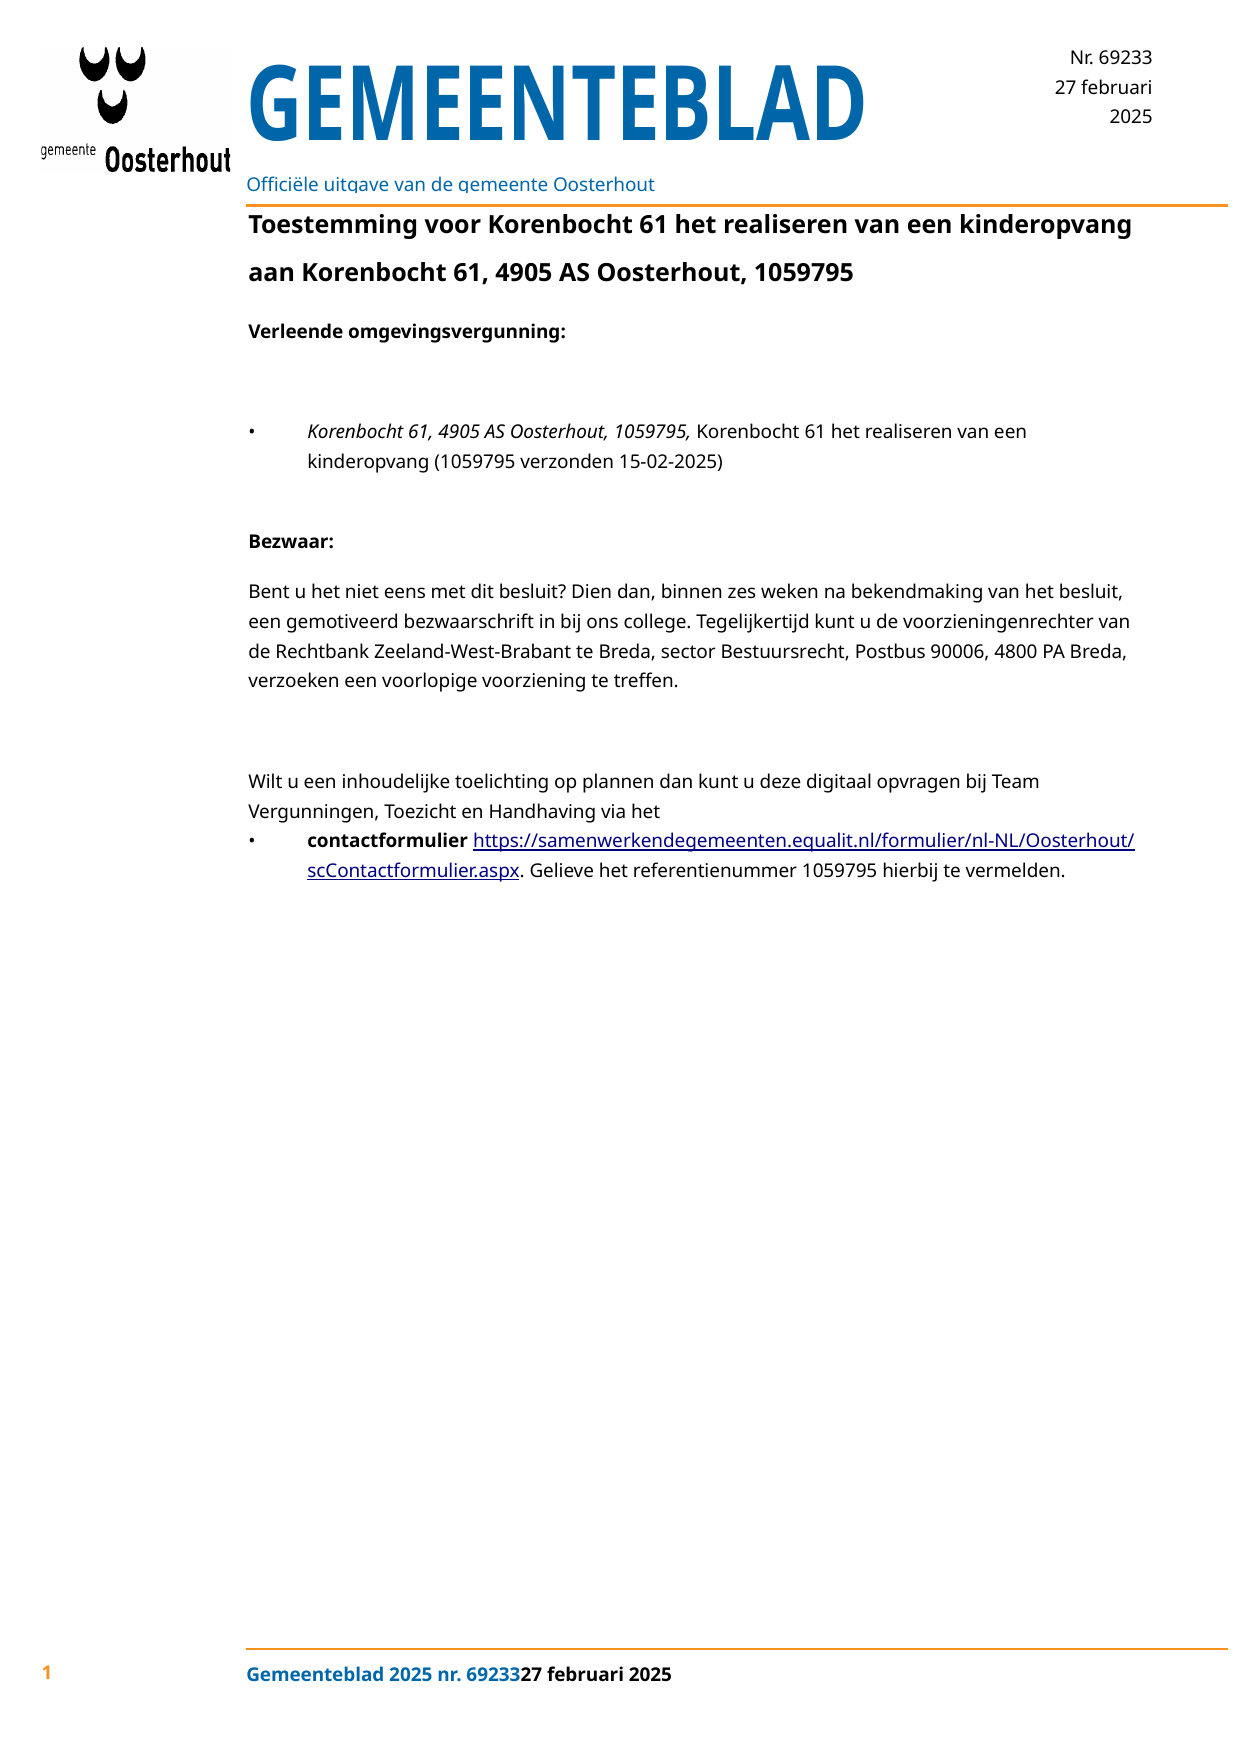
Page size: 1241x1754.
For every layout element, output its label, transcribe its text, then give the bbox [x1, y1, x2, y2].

text Bezwaar: [248, 528, 1152, 554]
text Wilt u een inhoudelijke toelichting op plannen dan kunt u deze digitaal opvragen bij Team Vergunningen, Toezicht en Handhaving via het [248, 768, 1152, 824]
text Bent u het niet eens met dit besluit? Dien dan, binnen zes weken na bekendmaking van het besluit, een gemotiveerd bezwaarschrift in bij ons college. Tegelijkertijd kunt u de voorzieningenrechter van de Rechtbank Zeeland-West-Brabant te Breda, sector Bestuursrecht, Postbus 90006, 4800 PA Breda, verzoeken een voorlopige voorziening te treffen. [248, 579, 1152, 693]
list Korenbocht 61, 4905 AS Oosterhout, 1059795, Korenbocht 61 het realiseren van een kinderopvang (1059795 verzonden 15-02-2025) [248, 419, 1152, 474]
picture [41, 47, 231, 172]
text Toestemming voor Korenbocht 61 het realiseren van een kinderopvang aan Korenbocht 61, 4905 AS Oosterhout, 1059795 [248, 207, 1152, 288]
text Verleende omgevingsvergunning: [248, 318, 1152, 344]
list contactformulier https://samenwerkendegemeenten.equalit.nl/formulier/nl-NL/Oosterhout/scContactformulier.aspx. Gelieve het referentienummer 1059795 hierbij te vermelden. [248, 827, 1152, 883]
